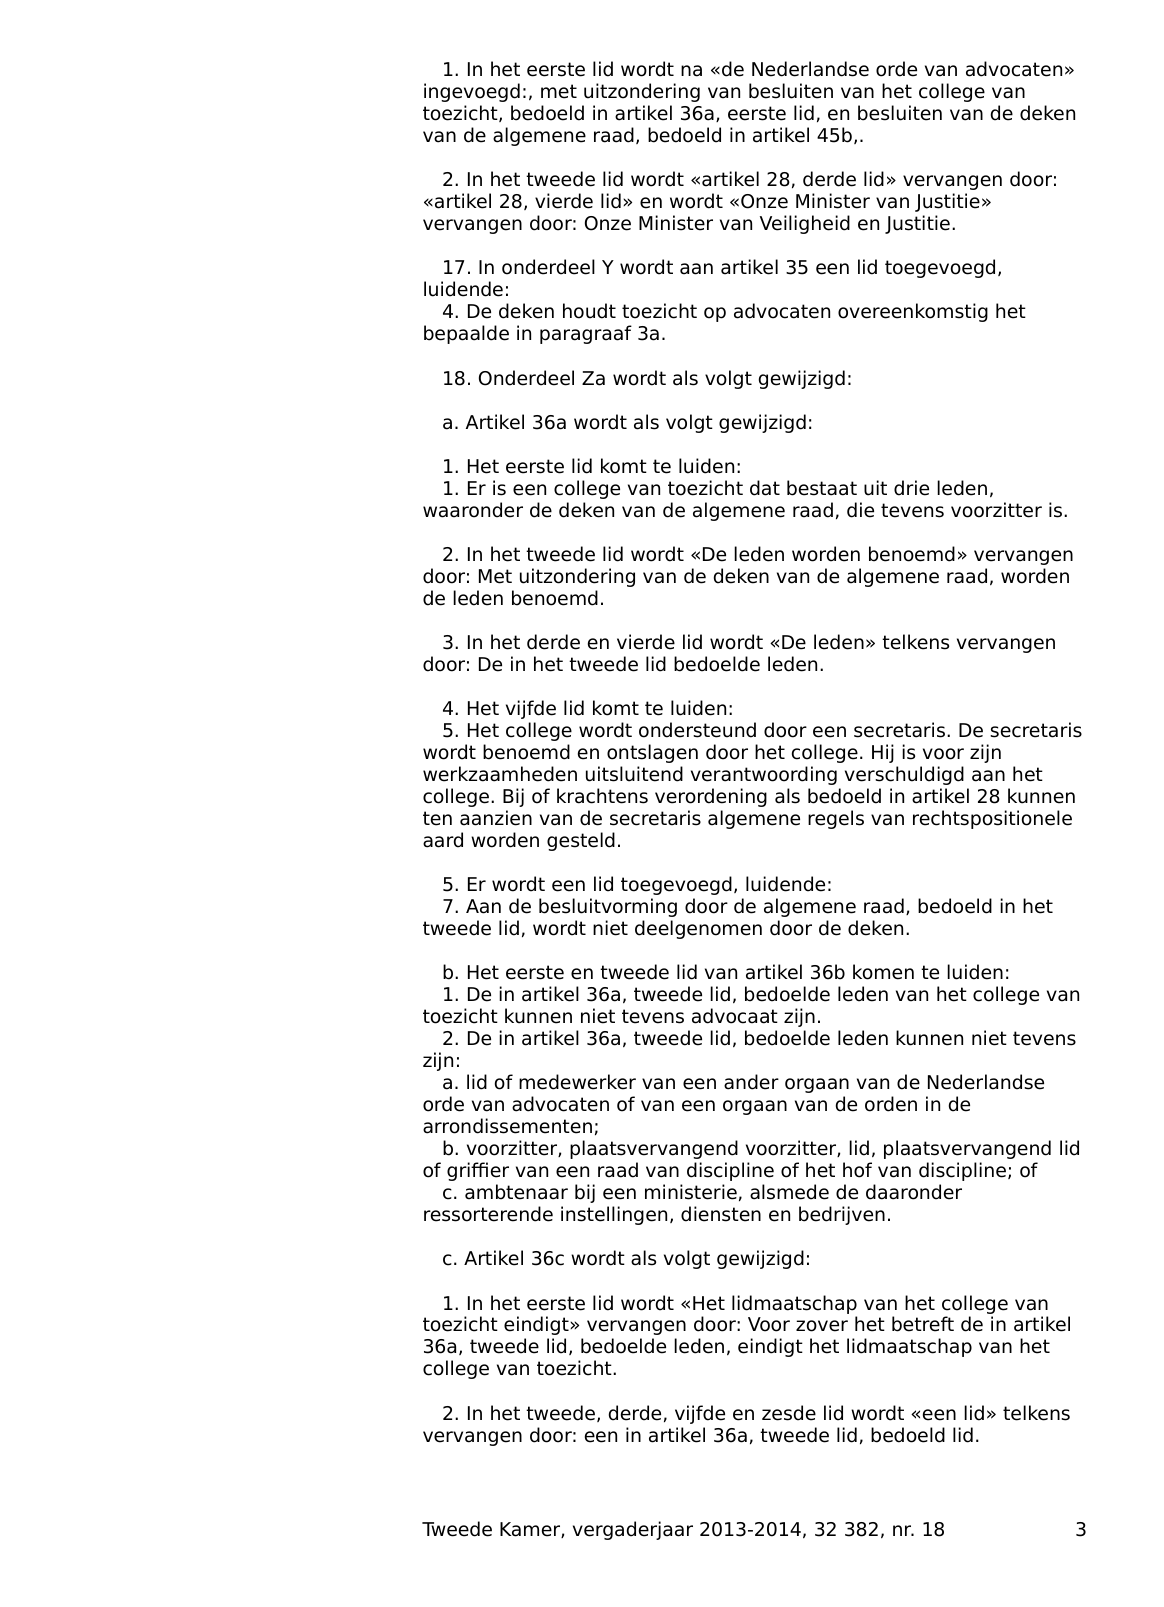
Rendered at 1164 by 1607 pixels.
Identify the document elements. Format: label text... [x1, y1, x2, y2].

text a. Artikel 36a wordt als volgt gewijzigd: [422, 412, 1087, 433]
text 4. De deken houdt toezicht op advocaten overeenkomstig het bepaalde in paragraaf 3a. [422, 301, 1087, 345]
text 1. Er is een college van toezicht dat bestaat uit drie leden, waaronder de deken van de algemene raad, die tevens voorzitter is. [422, 478, 1087, 522]
text c. ambtenaar bij een ministerie, alsmede de daaronder ressorterende instellingen, diensten en bedrijven. [422, 1182, 1087, 1226]
text 5. Het college wordt ondersteund door een secretaris. De secretaris wordt benoemd en ontslagen door het college. Hij is voor zijn werkzaamheden uitsluitend verantwoording verschuldigd aan het college. Bij of krachtens verordening als bedoeld in artikel 28 kunnen ten aanzien van de secretaris algemene regels van rechtspositionele aard worden gesteld. [422, 720, 1087, 852]
text 1. In het eerste lid wordt «Het lidmaatschap van het college van toezicht eindigt» vervangen door: Voor zover het betreft de in artikel 36a, tweede lid, bedoelde leden, eindigt het lidmaatschap van het college van toezicht. [422, 1292, 1087, 1380]
text 5. Er wordt een lid toegevoegd, luidende: [422, 874, 1087, 896]
text c. Artikel 36c wordt als volgt gewijzigd: [422, 1248, 1087, 1270]
text 1. Het eerste lid komt te luiden: [422, 456, 1087, 478]
text 18. Onderdeel Za wordt als volgt gewijzigd: [422, 367, 1087, 389]
text 1. In het eerste lid wordt na «de Nederlandse orde van advocaten» ingevoegd:, met uitzondering van besluiten van het college van toezicht, bedoeld in artikel 36a, eerste lid, en besluiten van de deken van de algemene raad, bedoeld in artikel 45b,. [422, 59, 1087, 147]
text 2. De in artikel 36a, tweede lid, bedoelde leden kunnen niet tevens zijn: [422, 1028, 1087, 1072]
text 17. In onderdeel Y wordt aan artikel 35 een lid toegevoegd, luidende: [422, 257, 1087, 301]
text b. voorzitter, plaatsvervangend voorzitter, lid, plaatsvervangend lid of griffier van een raad van discipline of het hof van discipline; of [422, 1138, 1087, 1182]
text 4. Het vijfde lid komt te luiden: [422, 698, 1087, 720]
text 1. De in artikel 36a, tweede lid, bedoelde leden van het college van toezicht kunnen niet tevens advocaat zijn. [422, 984, 1087, 1028]
text 2. In het tweede lid wordt «artikel 28, derde lid» vervangen door: «artikel 28, vierde lid» en wordt «Onze Minister van Justitie» vervangen door: Onze Minister van Veiligheid en Justitie. [422, 169, 1087, 235]
text b. Het eerste en tweede lid van artikel 36b komen te luiden: [422, 962, 1087, 984]
text 3. In het derde en vierde lid wordt «De leden» telkens vervangen door: De in het tweede lid bedoelde leden. [422, 632, 1087, 676]
text a. lid of medewerker van een ander orgaan van de Nederlandse orde van advocaten of van een orgaan van de orden in de arrondissementen; [422, 1072, 1087, 1138]
text 7. Aan de besluitvorming door de algemene raad, bedoeld in het tweede lid, wordt niet deelgenomen door de deken. [422, 896, 1087, 940]
text 2. In het tweede, derde, vijfde en zesde lid wordt «een lid» telkens vervangen door: een in artikel 36a, tweede lid, bedoeld lid. [422, 1402, 1087, 1446]
text 2. In het tweede lid wordt «De leden worden benoemd» vervangen door: Met uitzondering van de deken van de algemene raad, worden de leden benoemd. [422, 544, 1087, 610]
